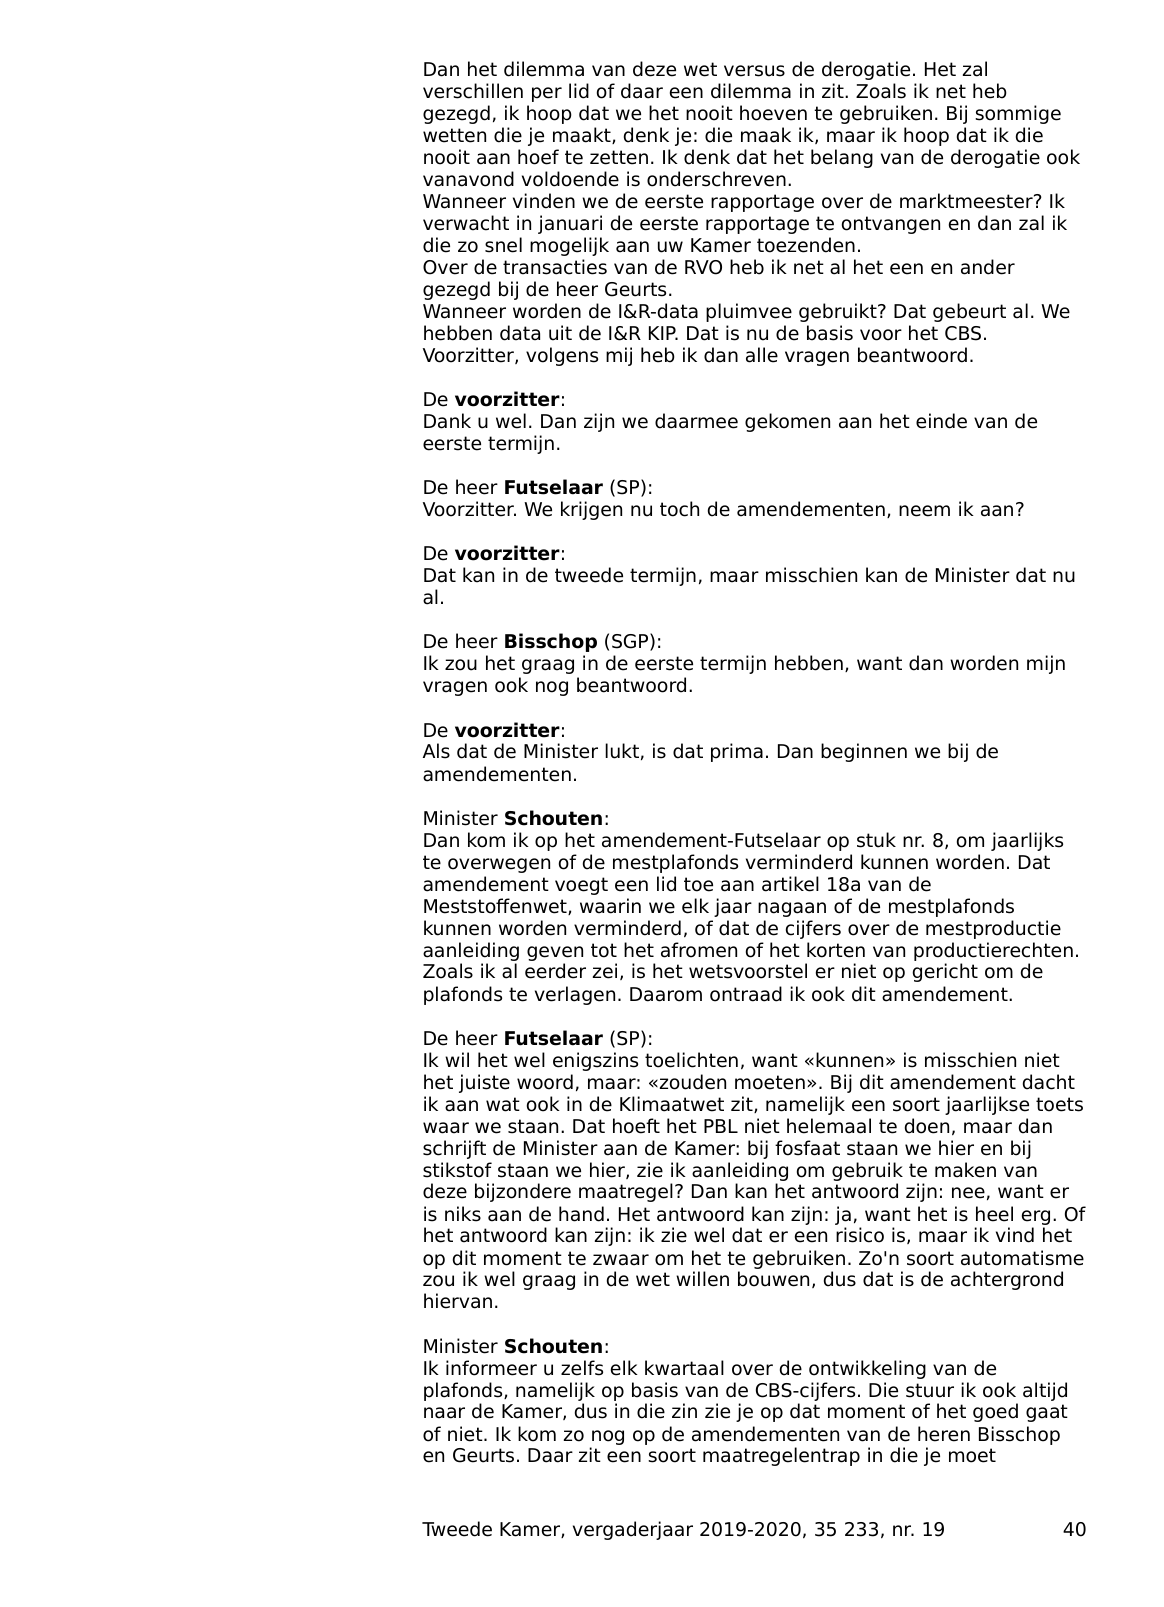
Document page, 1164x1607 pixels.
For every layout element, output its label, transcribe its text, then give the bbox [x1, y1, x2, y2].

text Minister Schouten: [422, 1336, 1087, 1357]
text De heer Bisschop (SGP): [422, 631, 1087, 653]
text Over de transacties van de RVO heb ik net al het een en ander gezegd bij de heer Geurts. [422, 257, 1087, 301]
text Voorzitter. We krijgen nu toch de amendementen, neem ik aan? [422, 499, 1087, 521]
text Dan het dilemma van deze wet versus de derogatie. Het zal verschillen per lid of daar een dilemma in zit. Zoals ik net heb gezegd, ik hoop dat we het nooit hoeven te gebruiken. Bij sommige wetten die je maakt, denk je: die maak ik, maar ik hoop dat ik die nooit aan hoef te zetten. Ik denk dat het belang van de derogatie ook vanavond voldoende is onderschreven. [422, 59, 1087, 191]
text De heer Futselaar (SP): [422, 477, 1087, 499]
text Ik informeer u zelfs elk kwartaal over de ontwikkeling van de plafonds, namelijk op basis van de CBS-cijfers. Die stuur ik ook altijd naar de Kamer, dus in die zin zie je op dat moment of het goed gaat of niet. Ik kom zo nog op de amendementen van de heren Bisschop en Geurts. Daar zit een soort maatregelentrap in die je moet [422, 1357, 1087, 1467]
text De voorzitter: [422, 389, 1087, 411]
text Wanneer vinden we de eerste rapportage over de marktmeester? Ik verwacht in januari de eerste rapportage te ontvangen en dan zal ik die zo snel mogelijk aan uw Kamer toezenden. [422, 191, 1087, 257]
text Ik zou het graag in de eerste termijn hebben, want dan worden mijn vragen ook nog beantwoord. [422, 653, 1087, 697]
text Als dat de Minister lukt, is dat prima. Dan beginnen we bij de amendementen. [422, 741, 1087, 785]
text De heer Futselaar (SP): [422, 1028, 1087, 1049]
text Voorzitter, volgens mij heb ik dan alle vragen beantwoord. [422, 345, 1087, 367]
text Dank u wel. Dan zijn we daarmee gekomen aan het einde van de eerste termijn. [422, 411, 1087, 455]
text Dan kom ik op het amendement-Futselaar op stuk nr. 8, om jaarlijks te overwegen of de mestplafonds verminderd kunnen worden. Dat amendement voegt een lid toe aan artikel 18a van de Meststoffenwet, waarin we elk jaar nagaan of de mestplafonds kunnen worden verminderd, of dat de cijfers over de mestproductie aanleiding geven tot het afromen of het korten van productierechten. Zoals ik al eerder zei, is het wetsvoorstel er niet op gericht om de plafonds te verlagen. Daarom ontraad ik ook dit amendement. [422, 829, 1087, 1005]
text Ik wil het wel enigszins toelichten, want «kunnen» is misschien niet het juiste woord, maar: «zouden moeten». Bij dit amendement dacht ik aan wat ook in de Klimaatwet zit, namelijk een soort jaarlijkse toets waar we staan. Dat hoeft het PBL niet helemaal te doen, maar dan schrijft de Minister aan de Kamer: bij fosfaat staan we hier en bij stikstof staan we hier, zie ik aanleiding om gebruik te maken van deze bijzondere maatregel? Dan kan het antwoord zijn: nee, want er is niks aan de hand. Het antwoord kan zijn: ja, want het is heel erg. Of het antwoord kan zijn: ik zie wel dat er een risico is, maar ik vind het op dit moment te zwaar om het te gebruiken. Zo'n soort automatisme zou ik wel graag in de wet willen bouwen, dus dat is de achtergrond hiervan. [422, 1049, 1087, 1313]
text Minister Schouten: [422, 808, 1087, 829]
text De voorzitter: [422, 719, 1087, 741]
text Dat kan in de tweede termijn, maar misschien kan de Minister dat nu al. [422, 565, 1087, 609]
text Wanneer worden de I&R-data pluimvee gebruikt? Dat gebeurt al. We hebben data uit de I&R KIP. Dat is nu de basis voor het CBS. [422, 301, 1087, 345]
text De voorzitter: [422, 543, 1087, 565]
